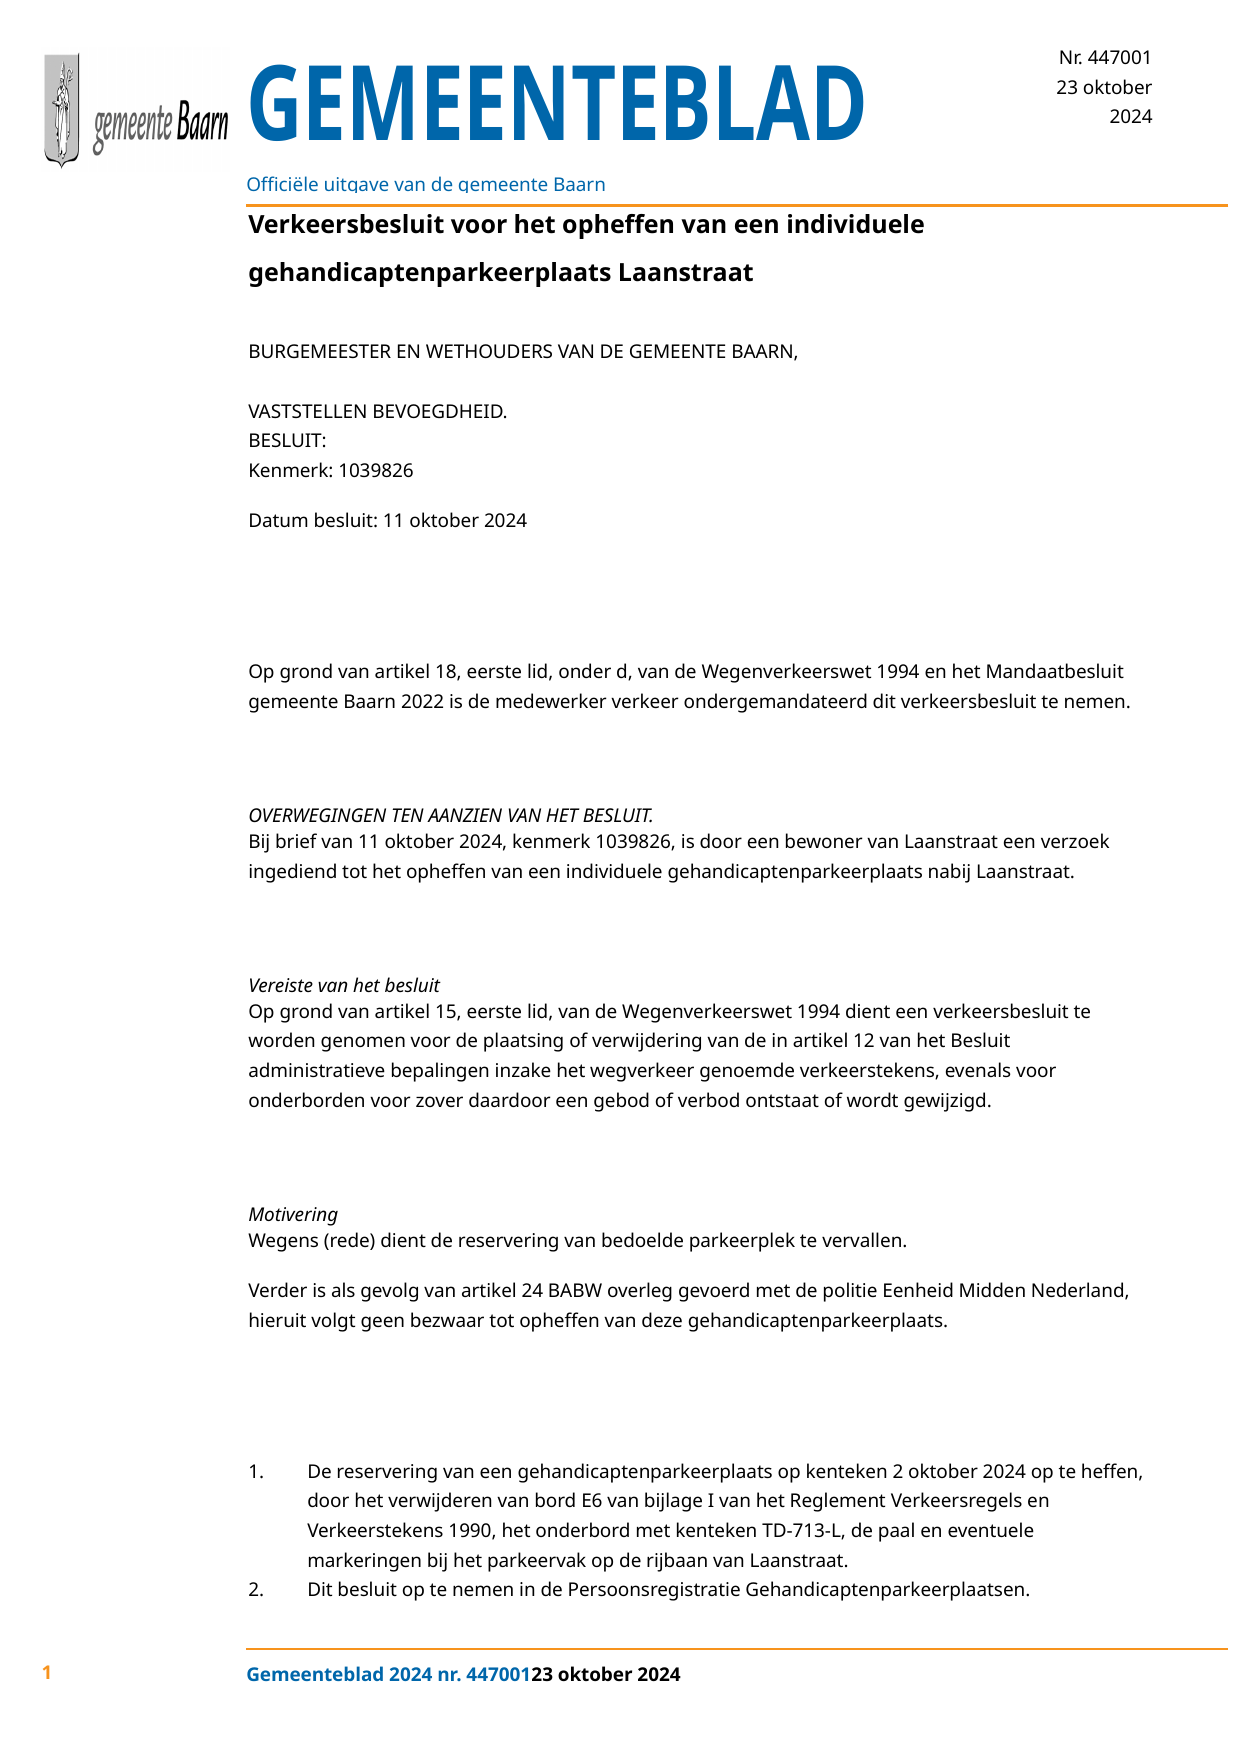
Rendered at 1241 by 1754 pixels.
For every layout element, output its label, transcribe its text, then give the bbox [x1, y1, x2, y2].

text Verder is als gevolg van artikel 24 BABW overleg gevoerd met de politie Eenheid Midden Nederland, hieruit volgt geen bezwaar tot opheffen van deze gehandicaptenparkeerplaats. [248, 1277, 1152, 1333]
picture [41, 47, 231, 172]
text Vereiste van het besluit [248, 972, 1152, 998]
text BURGEMEESTER EN WETHOUDERS VAN DE GEMEENTE BAARN, [248, 339, 1152, 364]
text Kenmerk: 1039826 [248, 457, 1152, 483]
text Op grond van artikel 18, eerste lid, onder d, van de Wegenverkeerswet 1994 en het Mandaatbesluit gemeente Baarn 2022 is de medewerker verkeer ondergemandateerd dit verkeersbesluit te nemen. [248, 659, 1152, 714]
text Datum besluit: 11 oktober 2024 [248, 507, 1152, 533]
text OVERWEGINGEN TEN AANZIEN VAN HET BESLUIT. [248, 803, 1152, 828]
text Bij brief van 11 oktober 2024, kenmerk 1039826, is door een bewoner van Laanstraat een verzoek ingediend tot het opheffen van een individuele gehandicaptenparkeerplaats nabij Laanstraat. [248, 828, 1152, 884]
text VASTSTELLEN BEVOEGDHEID. [248, 398, 1152, 423]
list De reservering van een gehandicaptenparkeerplaats op kenteken 2 oktober 2024 op te heffen, door het verwijderen van bord E6 van bijlage I van het Reglement Verkeersregels en Verkeerstekens 1990, het onderbord met kenteken TD-713-L, de paal en eventuele markeringen bij het parkeervak op de rijbaan van Laanstraat. [248, 1458, 1152, 1573]
text Wegens (rede) dient de reservering van bedoelde parkeerplek te vervallen. [248, 1227, 1152, 1253]
list Dit besluit op te nemen in de Persoonsregistratie Gehandicaptenparkeerplaatsen. [248, 1576, 1152, 1602]
text Op grond van artikel 15, eerste lid, van de Wegenverkeerswet 1994 dient een verkeersbesluit te worden genomen voor de plaatsing of verwijdering van de in artikel 12 van het Besluit administratieve bepalingen inzake het wegverkeer genoemde verkeerstekens, evenals voor onderborden voor zover daardoor een gebod of verbod ontstaat of wordt gewijzigd. [248, 998, 1152, 1112]
text BESLUIT: [248, 427, 1152, 453]
text Motivering [248, 1201, 1152, 1227]
text Verkeersbesluit voor het opheffen van een individuele gehandicaptenparkeerplaats Laanstraat [248, 207, 1152, 288]
